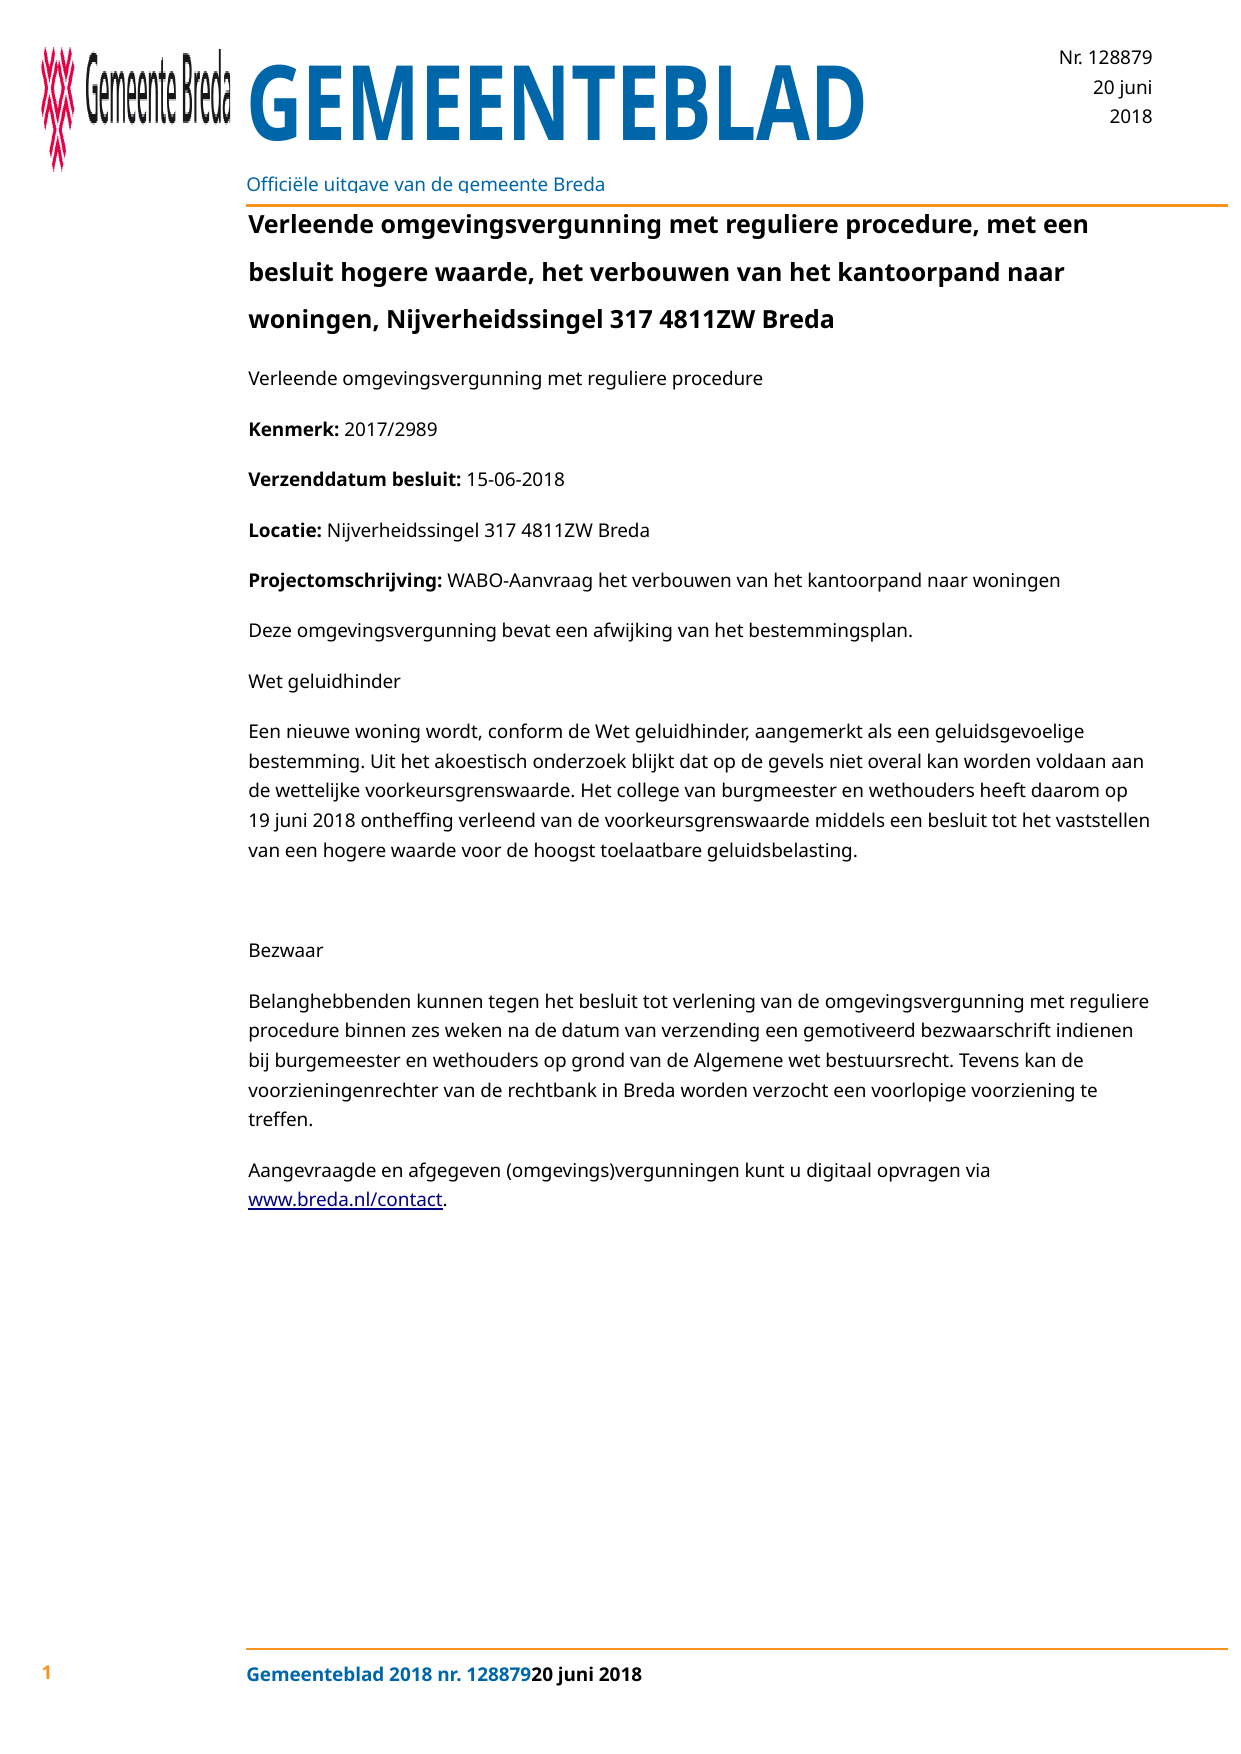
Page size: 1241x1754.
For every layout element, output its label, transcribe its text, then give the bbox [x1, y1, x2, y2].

text Bezwaar [248, 938, 1152, 963]
text Verleende omgevingsvergunning met reguliere procedure, met een besluit hogere waarde, het verbouwen van het kantoorpand naar woningen, Nijverheidssingel 317 4811ZW Breda [248, 207, 1152, 336]
text Belanghebbenden kunnen tegen het besluit tot verlening van de omgevingsvergunning met reguliere procedure binnen zes weken na de datum van verzending een gemotiveerd bezwaarschrift indienen bij burgemeester en wethouders op grond van de Algemene wet bestuursrecht. Tevens kan de voorzieningenrechter van de rechtbank in Breda worden verzocht een voorlopige voorziening te treffen. [248, 988, 1152, 1132]
text Locatie: Nijverheidssingel 317 4811ZW Breda [248, 517, 1152, 542]
text Verzenddatum besluit: 15-06-2018 [248, 466, 1152, 492]
text Aangevraagde en afgegeven (omgevings)vergunningen kunt u digitaal opvragen via www.breda.nl/contact. [248, 1157, 1152, 1212]
text Een nieuwe woning wordt, conform de Wet geluidhinder, aangemerkt als een geluidsgevoelige bestemming. Uit het akoestisch onderzoek blijkt dat op de gevels niet overal kan worden voldaan aan de wettelijke voorkeursgrenswaarde. Het college van burgmeester en wethouders heeft daarom op 19 juni 2018 ontheffing verleend van de voorkeursgrenswaarde middels een besluit tot het vaststellen van een hogere waarde voor de hoogst toelaatbare geluidsbelasting. [248, 718, 1152, 862]
text Projectomschrijving: WABO-Aanvraag het verbouwen van het kantoorpand naar woningen [248, 567, 1152, 593]
text Wet geluidhinder [248, 668, 1152, 694]
text Kenmerk: 2017/2989 [248, 416, 1152, 442]
text Deze omgevingsvergunning bevat een afwijking van het bestemmingsplan. [248, 618, 1152, 643]
text Verleende omgevingsvergunning met reguliere procedure [248, 366, 1152, 391]
picture [41, 47, 231, 172]
